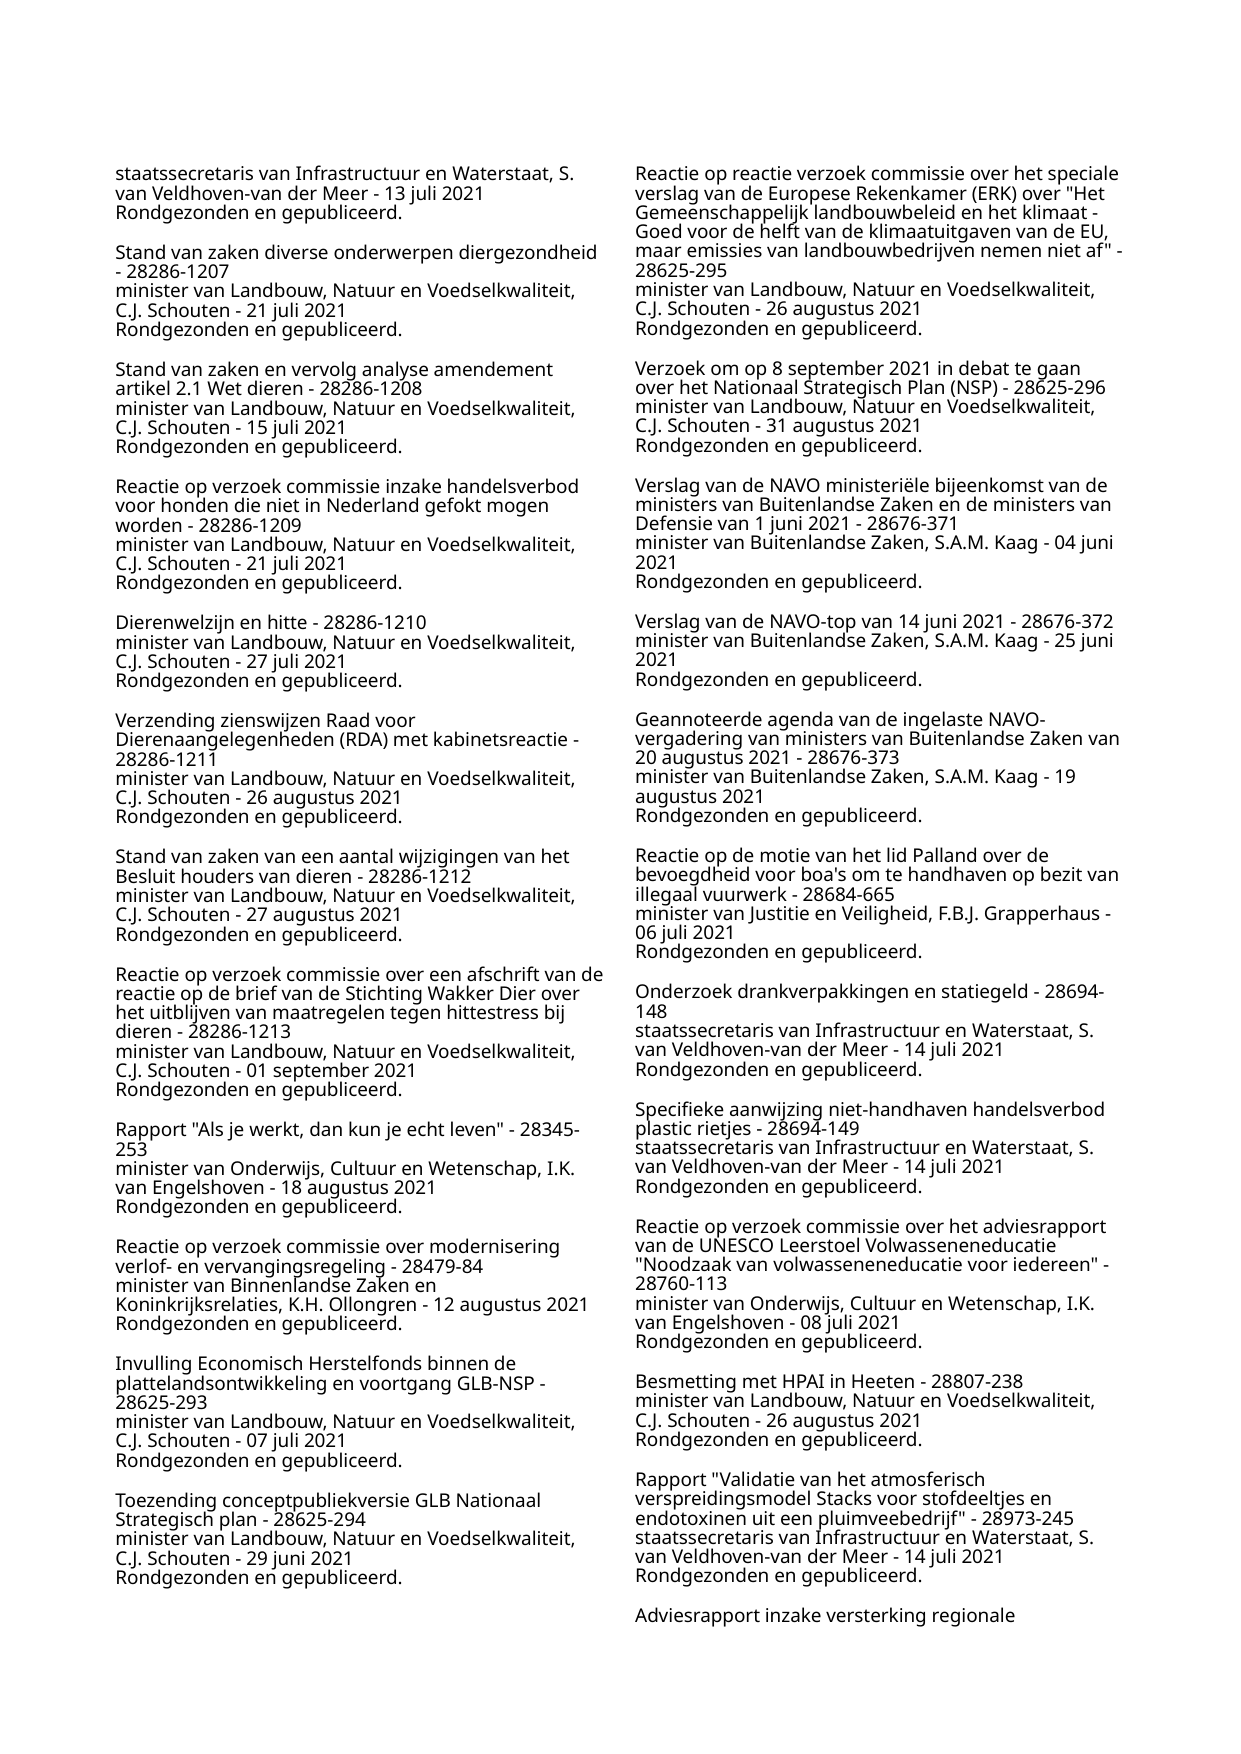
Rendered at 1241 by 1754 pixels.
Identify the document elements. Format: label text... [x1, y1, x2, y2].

text Reactie op de motie van het lid Palland over de bevoegdheid voor boa's om te handhaven op bezit van illegaal vuurwerk - 28684-665 [635, 847, 1125, 905]
text Invulling Economisch Herstelfonds binnen de plattelandsontwikkeling en voortgang GLB-NSP - 28625-293 [115, 1355, 605, 1413]
text Rondgezonden en gepubliceerd. [115, 574, 605, 594]
text Stand van zaken van een aantal wijzigingen van het Besluit houders van dieren - 28286-1212 [115, 848, 605, 887]
text staatssecretaris van Infrastructuur en Waterstaat, S. van Veldhoven-van der Meer - 13 juli 2021 [115, 165, 605, 204]
text Onderzoek drankverpakkingen en statiegeld - 28694-148 [635, 983, 1125, 1022]
text minister van Landbouw, Natuur en Voedselkwaliteit, C.J. Schouten - 29 juni 2021 [115, 1530, 605, 1569]
text Rondgezonden en gepubliceerd. [635, 1567, 1125, 1587]
text minister van Landbouw, Natuur en Voedselkwaliteit, C.J. Schouten - 27 augustus 2021 [115, 887, 605, 926]
text Reactie op verzoek commissie over een afschrift van de reactie op de brief van de Stichting Wakker Dier over het uitblijven van maatregelen tegen hittestress bij dieren - 28286-1213 [115, 966, 605, 1043]
text Reactie op verzoek commissie inzake handelsverbod voor honden die niet in Nederland gefokt mogen worden - 28286-1209 [115, 478, 605, 536]
text Adviesrapport inzake versterking regionale [635, 1607, 1125, 1627]
text Rondgezonden en gepubliceerd. [115, 1452, 605, 1471]
text Rapport "Als je werkt, dan kun je echt leven" - 28345-253 [115, 1121, 605, 1160]
text staatssecretaris van Infrastructuur en Waterstaat, S. van Veldhoven-van der Meer - 14 juli 2021 [635, 1022, 1125, 1061]
text Rondgezonden en gepubliceerd. [115, 1315, 605, 1335]
text Rondgezonden en gepubliceerd. [635, 437, 1125, 456]
text Rondgezonden en gepubliceerd. [635, 671, 1125, 690]
text minister van Landbouw, Natuur en Voedselkwaliteit, C.J. Schouten - 01 september 2021 [115, 1043, 605, 1081]
text Rondgezonden en gepubliceerd. [635, 1061, 1125, 1080]
text Rondgezonden en gepubliceerd. [115, 438, 605, 457]
text Stand van zaken diverse onderwerpen diergezondheid - 28286-1207 [115, 244, 605, 282]
text minister van Landbouw, Natuur en Voedselkwaliteit, C.J. Schouten - 21 juli 2021 [115, 536, 605, 574]
text minister van Onderwijs, Cultuur en Wetenschap, I.K. van Engelshoven - 08 juli 2021 [635, 1295, 1125, 1333]
text Rondgezonden en gepubliceerd. [635, 1431, 1125, 1450]
text Rondgezonden en gepubliceerd. [115, 321, 605, 340]
text Verslag van de NAVO-top van 14 juni 2021 - 28676-372 [635, 613, 1125, 632]
text Geannoteerde agenda van de ingelaste NAVO-vergadering van ministers van Buitenlandse Zaken van 20 augustus 2021 - 28676-373 [635, 711, 1125, 768]
text minister van Buitenlandse Zaken, S.A.M. Kaag - 25 juni 2021 [635, 632, 1125, 671]
text Reactie op reactie verzoek commissie over het speciale verslag van de Europese Rekenkamer (ERK) over "Het Gemeenschappelijk landbouwbeleid en het klimaat - Goed voor de helft van de klimaatuitgaven van de EU, maar emissies van landbouwbedrijven nemen niet af" - 28625-295 [635, 165, 1125, 281]
text minister van Buitenlandse Zaken, S.A.M. Kaag - 19 augustus 2021 [635, 768, 1125, 807]
text Rondgezonden en gepubliceerd. [115, 808, 605, 828]
text Rondgezonden en gepubliceerd. [115, 1081, 605, 1101]
text staatssecretaris van Infrastructuur en Waterstaat, S. van Veldhoven-van der Meer - 14 juli 2021 [635, 1139, 1125, 1178]
text minister van Landbouw, Natuur en Voedselkwaliteit, C.J. Schouten - 26 augustus 2021 [635, 281, 1125, 319]
text Dierenwelzijn en hitte - 28286-1210 [115, 614, 605, 634]
text Reactie op verzoek commissie over modernisering verlof- en vervangingsregeling - 28479-84 [115, 1238, 605, 1277]
text Verzending zienswijzen Raad voor Dierenaangelegenheden (RDA) met kabinetsreactie - 28286-1211 [115, 712, 605, 770]
text Besmetting met HPAI in Heeten - 28807-238 [635, 1373, 1125, 1392]
text minister van Onderwijs, Cultuur en Wetenschap, I.K. van Engelshoven - 18 augustus 2021 [115, 1160, 605, 1198]
text Rondgezonden en gepubliceerd. [115, 1198, 605, 1218]
text minister van Landbouw, Natuur en Voedselkwaliteit, C.J. Schouten - 31 augustus 2021 [635, 398, 1125, 437]
text minister van Landbouw, Natuur en Voedselkwaliteit, C.J. Schouten - 27 juli 2021 [115, 634, 605, 672]
text minister van Binnenlandse Zaken en Koninkrijksrelaties, K.H. Ollongren - 12 augustus 2021 [115, 1277, 605, 1315]
text Toezending conceptpubliekversie GLB Nationaal Strategisch plan - 28625-294 [115, 1492, 605, 1530]
text Rondgezonden en gepubliceerd. [635, 943, 1125, 963]
text Rapport "Validatie van het atmosferisch verspreidingsmodel Stacks voor stofdeeltjes en endotoxinen uit een pluimveebedrijf" - 28973-245 [635, 1471, 1125, 1529]
text minister van Landbouw, Natuur en Voedselkwaliteit, C.J. Schouten - 26 augustus 2021 [115, 770, 605, 808]
text Rondgezonden en gepubliceerd. [635, 1333, 1125, 1352]
text minister van Landbouw, Natuur en Voedselkwaliteit, C.J. Schouten - 15 juli 2021 [115, 399, 605, 438]
text minister van Buitenlandse Zaken, S.A.M. Kaag - 04 juni 2021 [635, 534, 1125, 573]
text Rondgezonden en gepubliceerd. [115, 926, 605, 945]
text Rondgezonden en gepubliceerd. [115, 204, 605, 223]
text Verslag van de NAVO ministeriële bijeenkomst van de ministers van Buitenlandse Zaken en de ministers van Defensie van 1 juni 2021 - 28676-371 [635, 477, 1125, 534]
text Rondgezonden en gepubliceerd. [635, 573, 1125, 592]
text Rondgezonden en gepubliceerd. [635, 319, 1125, 339]
text minister van Landbouw, Natuur en Voedselkwaliteit, C.J. Schouten - 26 augustus 2021 [635, 1392, 1125, 1431]
text staatssecretaris van Infrastructuur en Waterstaat, S. van Veldhoven-van der Meer - 14 juli 2021 [635, 1529, 1125, 1567]
text Rondgezonden en gepubliceerd. [635, 1178, 1125, 1197]
text Stand van zaken en vervolg analyse amendement artikel 2.1 Wet dieren - 28286-1208 [115, 361, 605, 399]
text minister van Justitie en Veiligheid, F.B.J. Grapperhaus - 06 juli 2021 [635, 905, 1125, 943]
text minister van Landbouw, Natuur en Voedselkwaliteit, C.J. Schouten - 21 juli 2021 [115, 282, 605, 321]
text Rondgezonden en gepubliceerd. [115, 672, 605, 691]
text Reactie op verzoek commissie over het adviesrapport van de UNESCO Leerstoel Volwasseneneducatie "Noodzaak van volwasseneneducatie voor iedereen" - 28760-113 [635, 1218, 1125, 1295]
text Rondgezonden en gepubliceerd. [635, 807, 1125, 826]
text Rondgezonden en gepubliceerd. [115, 1569, 605, 1588]
text Specifieke aanwijzing niet-handhaven handelsverbod plastic rietjes - 28694-149 [635, 1101, 1125, 1139]
text minister van Landbouw, Natuur en Voedselkwaliteit, C.J. Schouten - 07 juli 2021 [115, 1413, 605, 1452]
text Verzoek om op 8 september 2021 in debat te gaan over het Nationaal Strategisch Plan (NSP) - 28625-296 [635, 359, 1125, 398]
